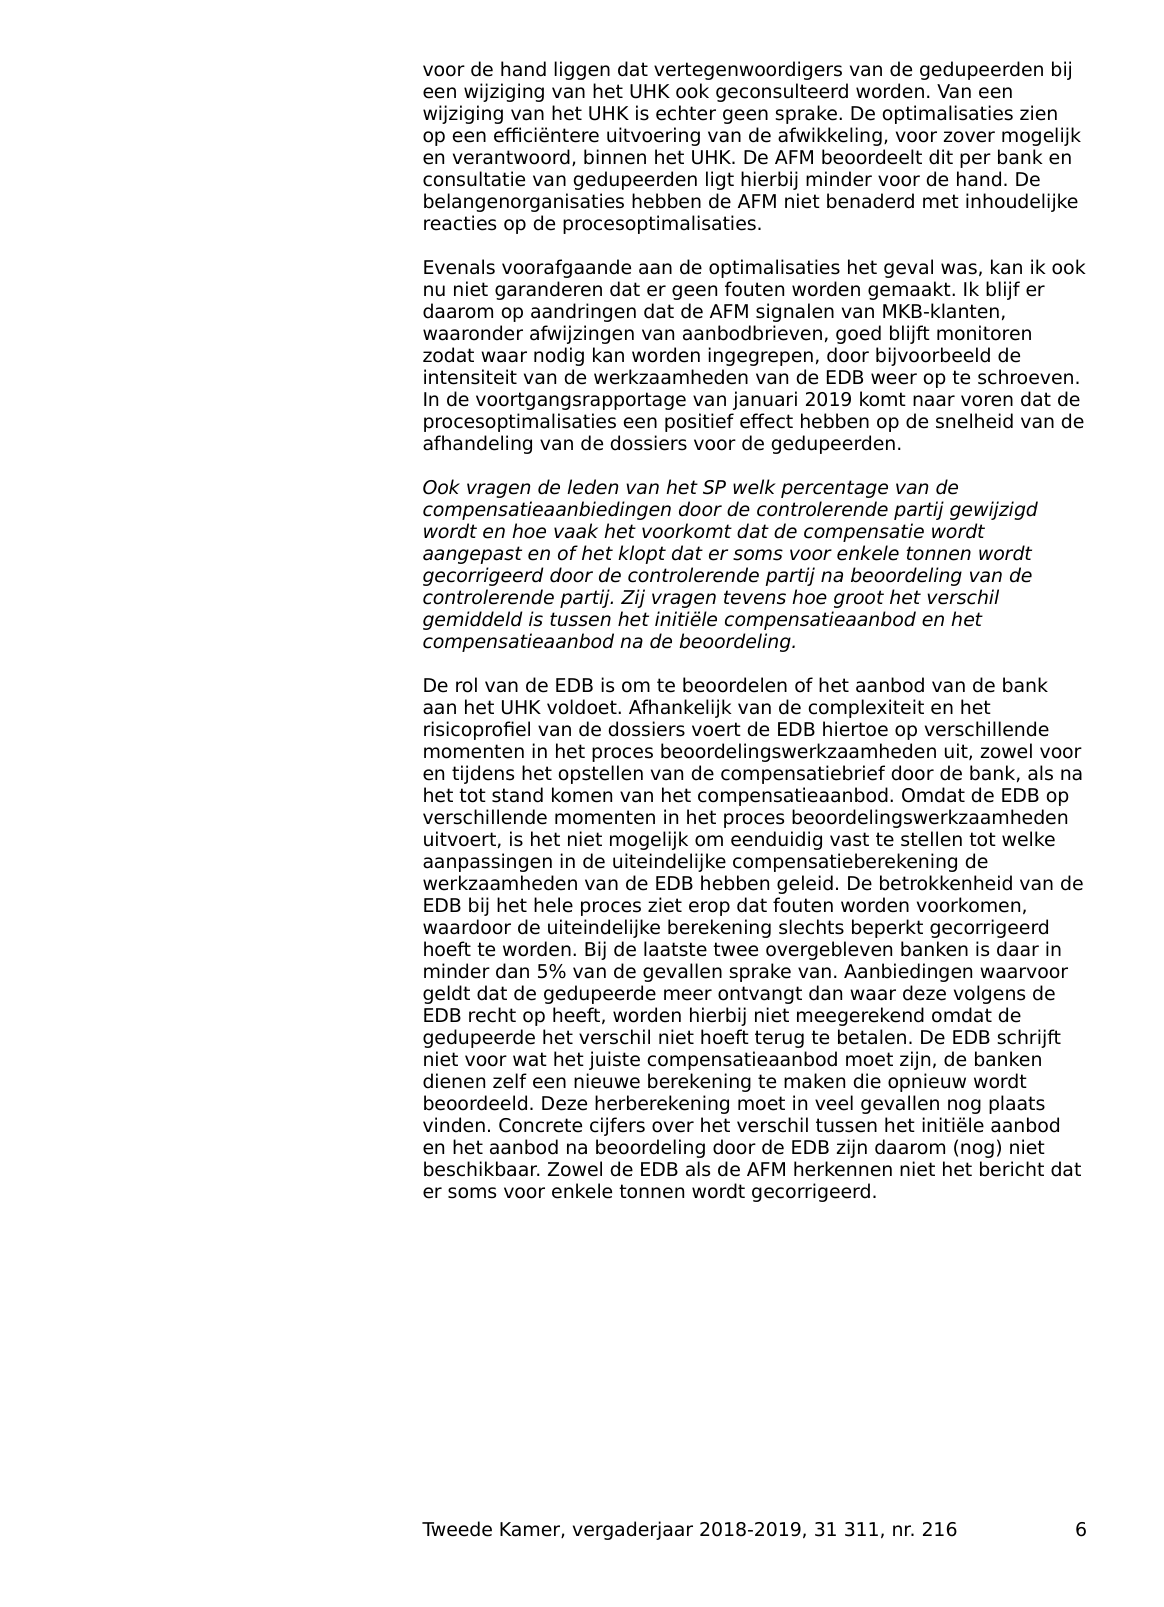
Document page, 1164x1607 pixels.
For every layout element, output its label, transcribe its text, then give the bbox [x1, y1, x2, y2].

text Evenals voorafgaande aan de optimalisaties het geval was, kan ik ook nu niet garanderen dat er geen fouten worden gemaakt. Ik blijf er daarom op aandringen dat de AFM signalen van MKB-klanten, waaronder afwijzingen van aanbodbrieven, goed blijft monitoren zodat waar nodig kan worden ingegrepen, door bijvoorbeeld de intensiteit van de werkzaamheden van de EDB weer op te schroeven. [422, 257, 1087, 389]
text Ook vragen de leden van het SP welk percentage van de compensatieaanbiedingen door de controlerende partij gewijzigd wordt en hoe vaak het voorkomt dat de compensatie wordt aangepast en of het klopt dat er soms voor enkele tonnen wordt gecorrigeerd door de controlerende partij na beoordeling van de controlerende partij. Zij vragen tevens hoe groot het verschil gemiddeld is tussen het initiële compensatieaanbod en het compensatieaanbod na de beoordeling. [422, 477, 1087, 653]
text De rol van de EDB is om te beoordelen of het aanbod van de bank aan het UHK voldoet. Afhankelijk van de complexiteit en het risicoprofiel van de dossiers voert de EDB hiertoe op verschillende momenten in het proces beoordelingswerkzaamheden uit, zowel voor en tijdens het opstellen van de compensatiebrief door de bank, als na het tot stand komen van het compensatieaanbod. Omdat de EDB op verschillende momenten in het proces beoordelingswerkzaamheden uitvoert, is het niet mogelijk om eenduidig vast te stellen tot welke aanpassingen in de uiteindelijke compensatieberekening de werkzaamheden van de EDB hebben geleid. De betrokkenheid van de EDB bij het hele proces ziet erop dat fouten worden voorkomen, waardoor de uiteindelijke berekening slechts beperkt gecorrigeerd hoeft te worden. Bij de laatste twee overgebleven banken is daar in minder dan 5% van de gevallen sprake van. Aanbiedingen waarvoor geldt dat de gedupeerde meer ontvangt dan waar deze volgens de EDB recht op heeft, worden hierbij niet meegerekend omdat de gedupeerde het verschil niet hoeft terug te betalen. De EDB schrijft niet voor wat het juiste compensatieaanbod moet zijn, de banken dienen zelf een nieuwe berekening te maken die opnieuw wordt beoordeeld. Deze herberekening moet in veel gevallen nog plaats vinden. Concrete cijfers over het verschil tussen het initiële aanbod en het aanbod na beoordeling door de EDB zijn daarom (nog) niet beschikbaar. Zowel de EDB als de AFM herkennen niet het bericht dat er soms voor enkele tonnen wordt gecorrigeerd. [422, 675, 1087, 1203]
text voor de hand liggen dat vertegenwoordigers van de gedupeerden bij een wijziging van het UHK ook geconsulteerd worden. Van een wijziging van het UHK is echter geen sprake. De optimalisaties zien op een efficiëntere uitvoering van de afwikkeling, voor zover mogelijk en verantwoord, binnen het UHK. De AFM beoordeelt dit per bank en consultatie van gedupeerden ligt hierbij minder voor de hand. De belangenorganisaties hebben de AFM niet benaderd met inhoudelijke reacties op de procesoptimalisaties. [422, 59, 1087, 235]
text In de voortgangsrapportage van januari 2019 komt naar voren dat de procesoptimalisaties een positief effect hebben op de snelheid van de afhandeling van de dossiers voor de gedupeerden. [422, 389, 1087, 455]
